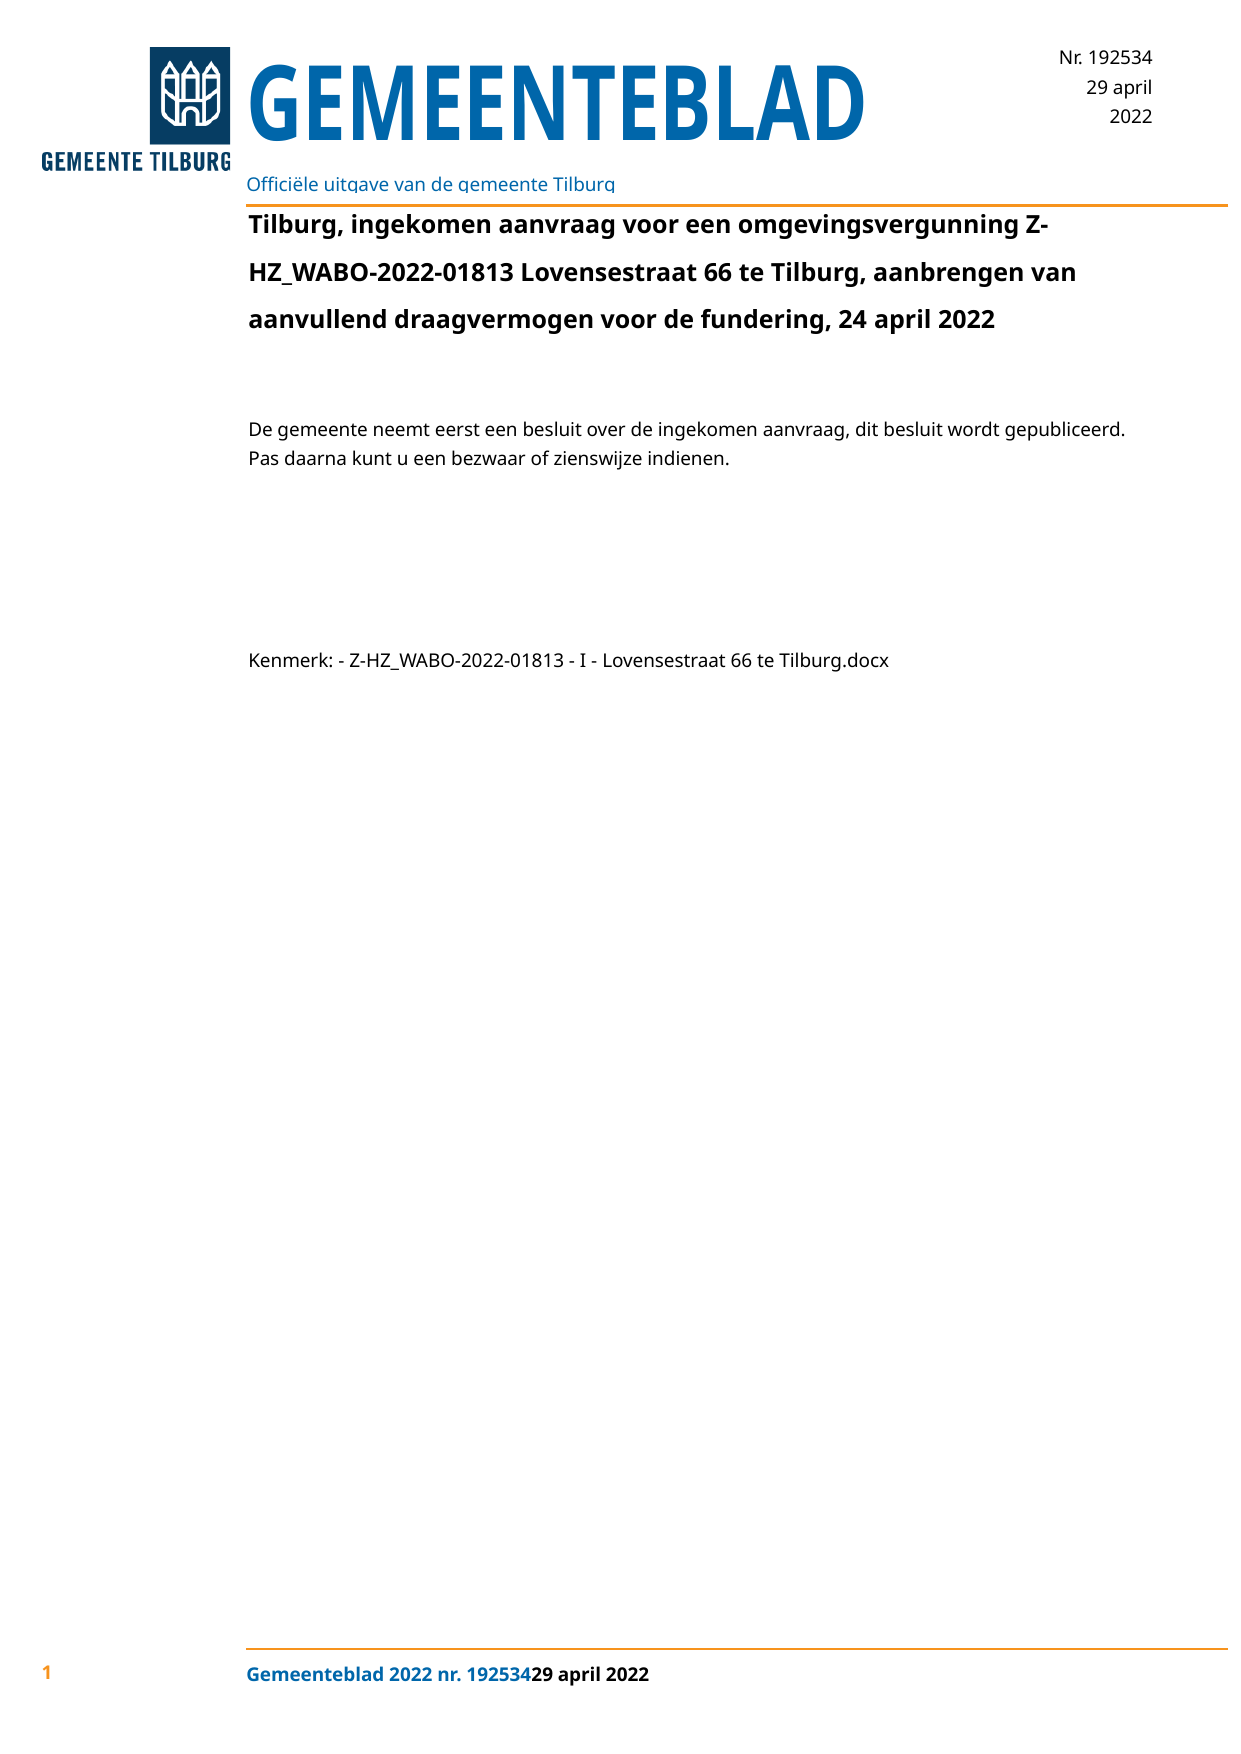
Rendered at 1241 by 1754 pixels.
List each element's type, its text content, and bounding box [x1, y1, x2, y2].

text Tilburg, ingekomen aanvraag voor een omgevingsvergunning Z-HZ_WABO-2022-01813 Lovensestraat 66 te Tilburg, aanbrengen van aanvullend draagvermogen voor de fundering, 24 april 2022 [248, 207, 1152, 336]
picture [41, 47, 231, 172]
text Kenmerk: - Z-HZ_WABO-2022-01813 - I - Lovensestraat 66 te Tilburg.docx [248, 647, 1152, 673]
text De gemeente neemt eerst een besluit over de ingekomen aanvraag, dit besluit wordt gepubliceerd. Pas daarna kunt u een bezwaar of zienswijze indienen. [248, 416, 1152, 471]
